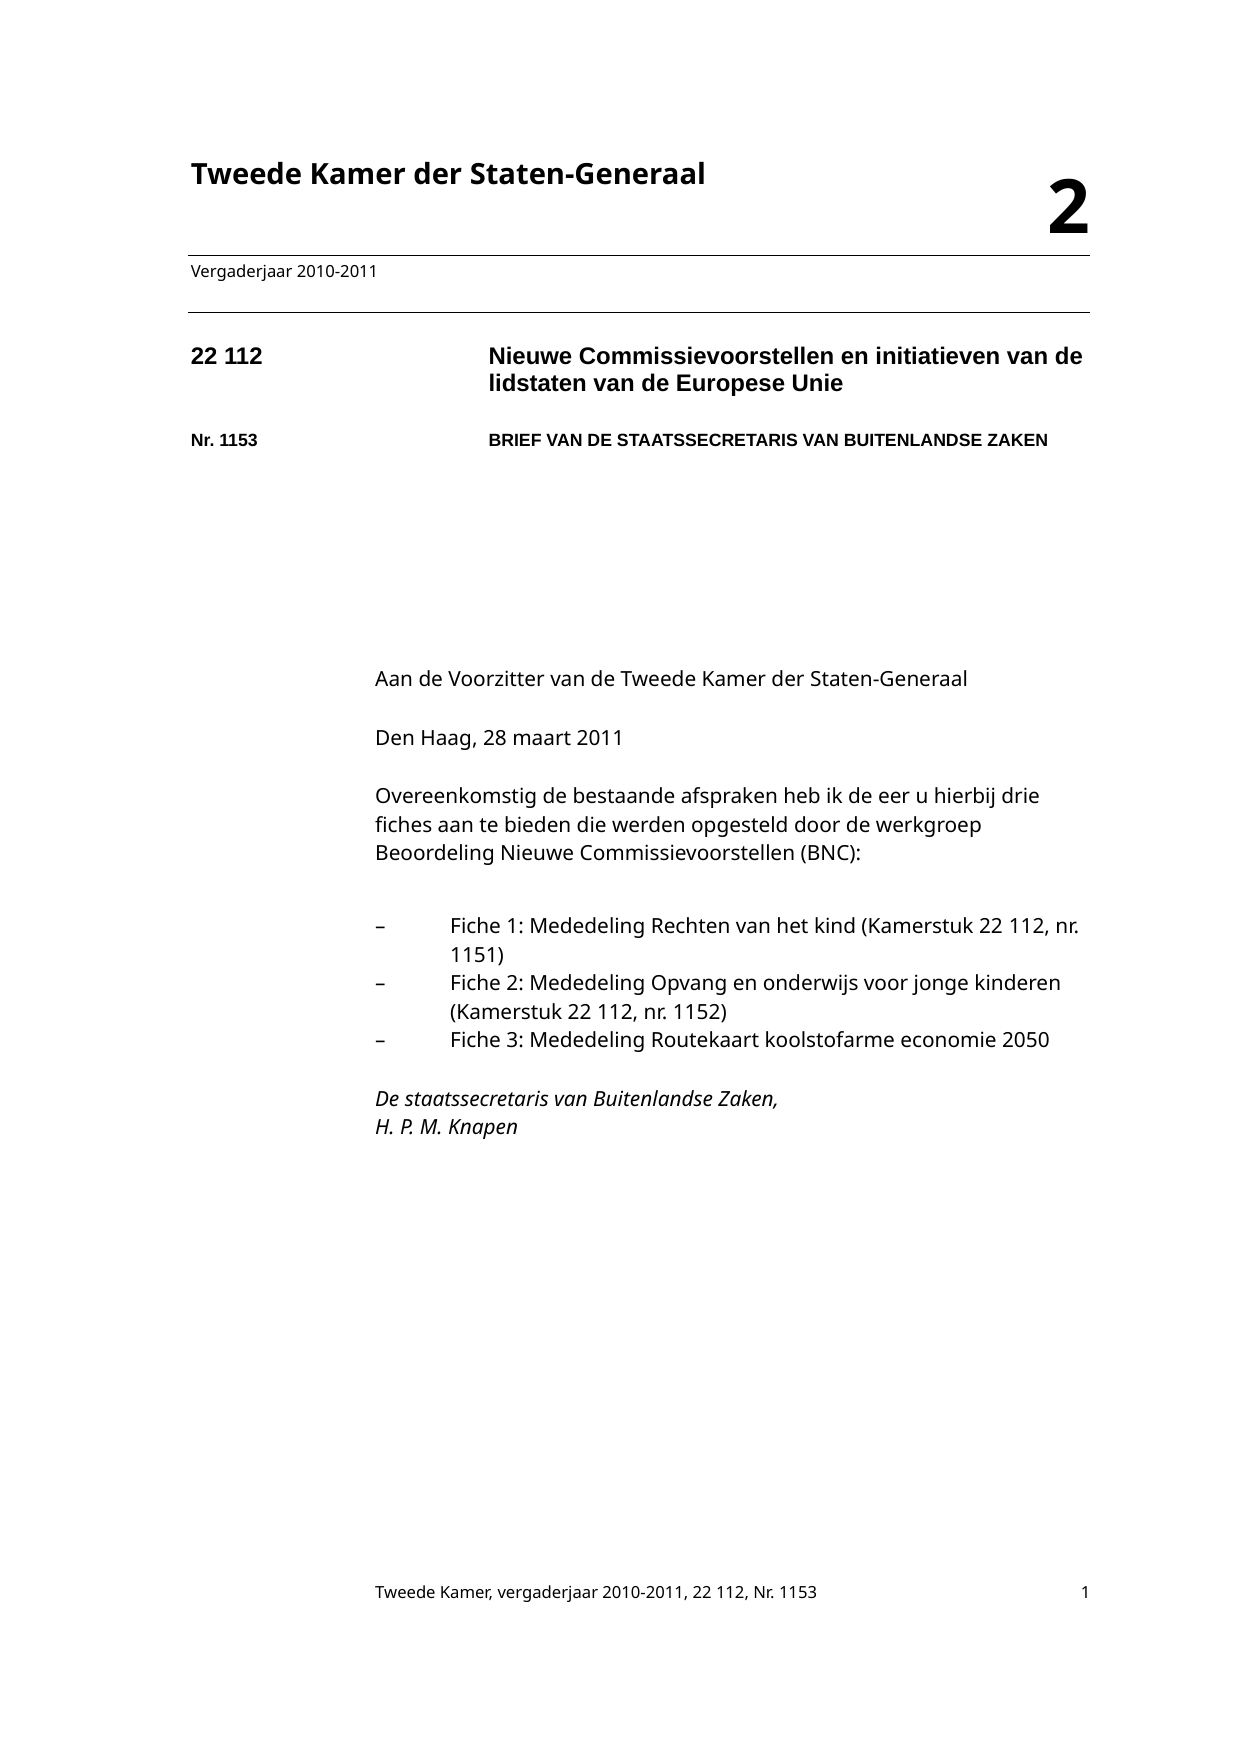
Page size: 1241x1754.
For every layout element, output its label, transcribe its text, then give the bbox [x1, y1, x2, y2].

list Fiche 2: Mededeling Opvang en onderwijs voor jonge kinderen (Kamerstuk 22 112, nr. 1152) [375, 968, 1090, 1025]
table_cell [485, 313, 1090, 339]
table_cell Vergaderjaar 2010-2011 [188, 256, 485, 312]
table_cell [485, 256, 1090, 312]
table_cell Nr. 1153 [188, 427, 485, 546]
table_cell BRIEF VAN DE STAATSSECRETARIS VAN BUITENLANDSE ZAKEN [485, 427, 1090, 546]
text H. P. M. Knapen [375, 1112, 1090, 1141]
text Overeenkomstig de bestaande afspraken heb ik de eer u hierbij drie fiches aan te bieden die werden opgesteld door de werkgroep Beoordeling Nieuwe Commissievoorstellen (BNC): [375, 781, 1090, 867]
table_cell [188, 313, 485, 339]
text Aan de Voorzitter van de Tweede Kamer der Staten-Generaal [375, 664, 1090, 693]
table_header 2 [910, 150, 1090, 255]
text Den Haag, 28 maart 2011 [375, 723, 1090, 751]
table_header Tweede Kamer der Staten-Generaal [188, 150, 909, 255]
text De staatssecretaris van Buitenlandse Zaken, [375, 1084, 1090, 1112]
list Fiche 1: Mededeling Rechten van het kind (Kamerstuk 22 112, nr. 1151) [375, 912, 1090, 968]
table_cell Nieuwe Commissievoorstellen en initiatieven van de lidstaten van de Europese Unie [485, 339, 1090, 427]
list Fiche 3: Mededeling Routekaart koolstofarme economie 2050 [375, 1025, 1090, 1054]
table_cell 22 112 [188, 339, 485, 427]
